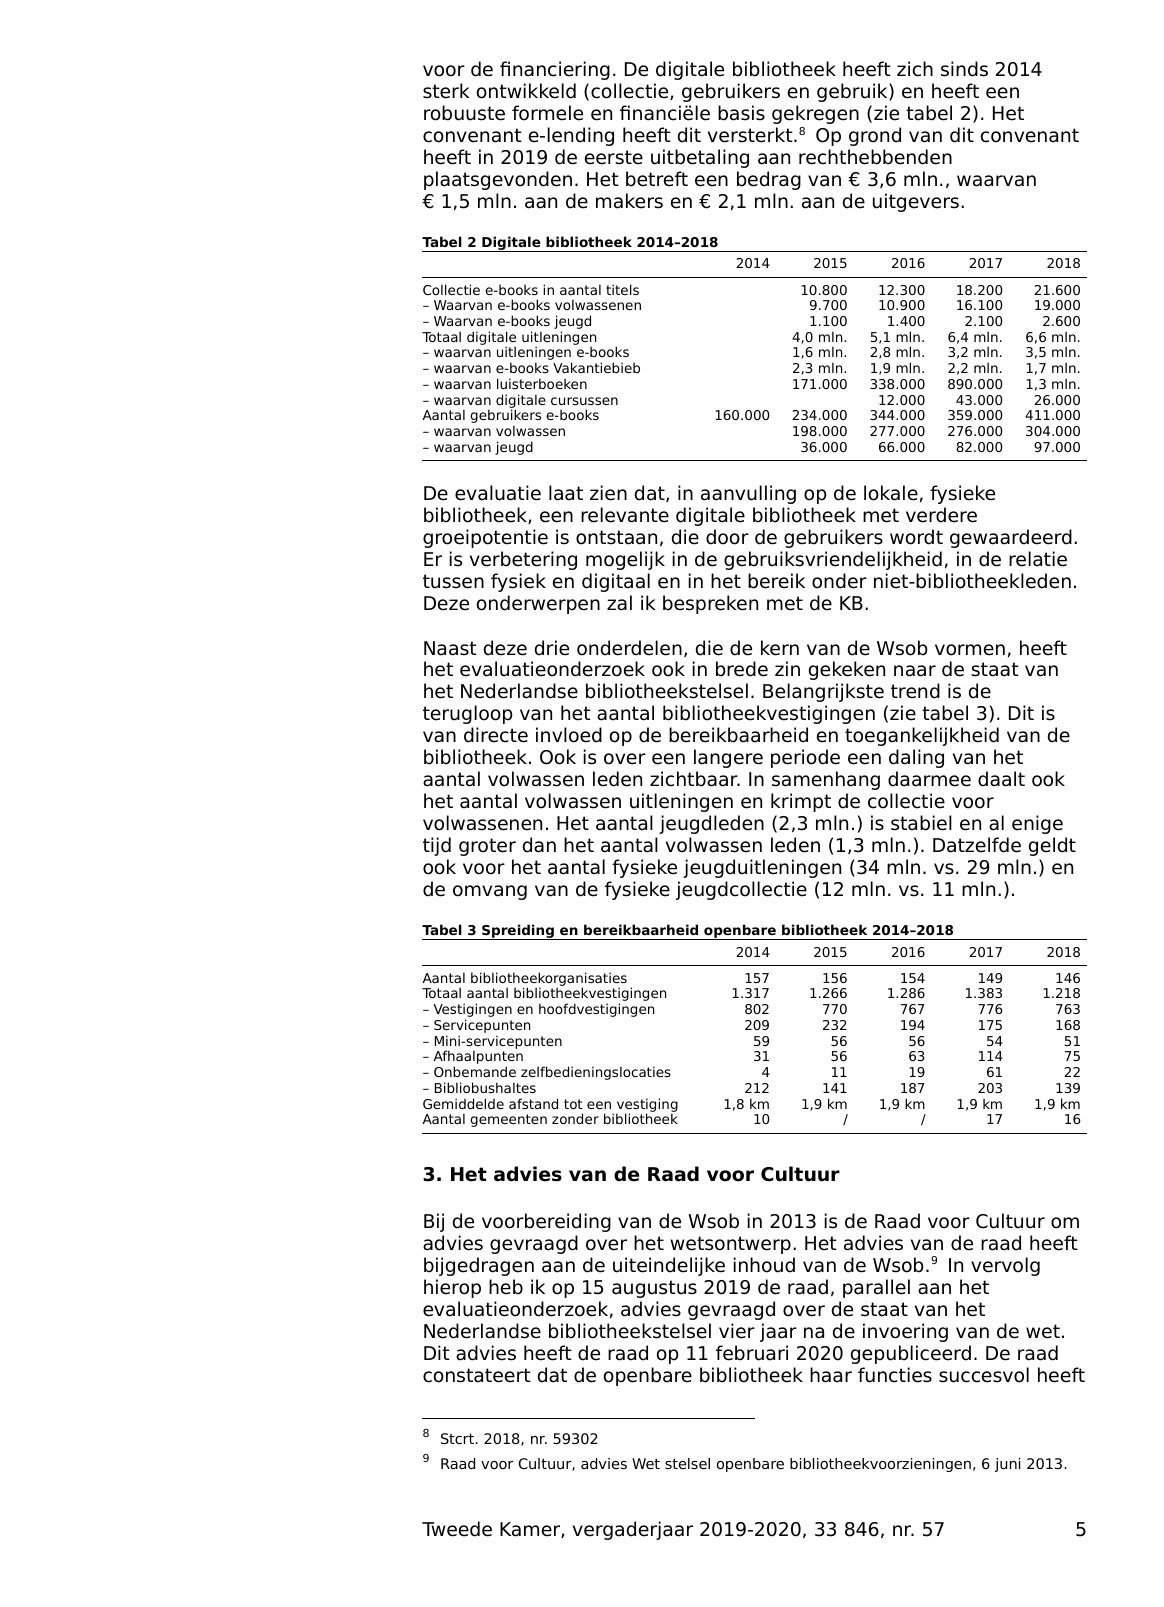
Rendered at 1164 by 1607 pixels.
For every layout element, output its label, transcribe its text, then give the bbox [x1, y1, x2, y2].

table_cell Totaal digitale uitleningen [422, 330, 698, 345]
table_cell 59 [698, 1034, 776, 1049]
table_cell 1,9 km [776, 1096, 853, 1112]
table_header Tabel 2 Digitale bibliotheek 2014–2018 [422, 235, 1087, 251]
table_cell 304.000 [1009, 424, 1087, 440]
table_cell [698, 330, 776, 345]
table_cell 157 [698, 966, 776, 986]
table_cell 1.218 [1009, 986, 1087, 1002]
table_cell Aantal gemeenten zonder bibliotheek [422, 1112, 698, 1133]
table_cell 168 [1009, 1018, 1087, 1033]
table_cell – Waarvan e-books volwassenen [422, 298, 698, 314]
table_cell 56 [854, 1034, 931, 1049]
table_cell 21.600 [1009, 278, 1087, 298]
table_cell – Bibliobushaltes [422, 1081, 698, 1096]
table_cell – Waarvan e-books jeugd [422, 314, 698, 329]
table_cell 146 [1009, 966, 1087, 986]
table_cell 139 [1009, 1081, 1087, 1096]
table_cell – Onbemande zelfbedieningslocaties [422, 1065, 698, 1081]
table_cell [698, 440, 776, 460]
table_cell 2015 [776, 252, 853, 277]
table_cell 82.000 [931, 440, 1009, 460]
table_cell Gemiddelde afstand tot een vestiging [422, 1096, 698, 1112]
table_cell 16 [1009, 1112, 1087, 1133]
table_cell 10.900 [854, 298, 931, 314]
table_cell 1,3 mln. [1009, 377, 1087, 392]
table_cell 66.000 [854, 440, 931, 460]
table_cell 31 [698, 1049, 776, 1065]
table_cell 56 [776, 1034, 853, 1049]
table_cell [698, 361, 776, 377]
table_cell 19.000 [1009, 298, 1087, 314]
table_cell – Vestigingen en hoofdvestigingen [422, 1002, 698, 1018]
table_cell 2014 [698, 252, 776, 277]
table_cell [422, 252, 698, 277]
table_cell 359.000 [931, 408, 1009, 424]
table_cell 1,9 km [931, 1096, 1009, 1112]
table_cell 2,8 mln. [854, 345, 931, 361]
table_cell 344.000 [854, 408, 931, 424]
table_cell 9.700 [776, 298, 853, 314]
subtitle 3. Het advies van de Raad voor Cultuur [422, 1164, 1087, 1186]
table_cell 160.000 [698, 408, 776, 424]
table_cell 17 [931, 1112, 1009, 1133]
table_header Tabel 3 Spreiding en bereikbaarheid openbare bibliotheek 2014–2018 [422, 923, 1087, 939]
table_cell 187 [854, 1081, 931, 1096]
table_cell – waarvan jeugd [422, 440, 698, 460]
table_cell 1,7 mln. [1009, 361, 1087, 377]
table_cell 2018 [1009, 252, 1087, 277]
table_cell [698, 314, 776, 329]
table_cell 154 [854, 966, 931, 986]
table_cell 2016 [854, 252, 931, 277]
table_cell 198.000 [776, 424, 853, 440]
table_cell 1,9 mln. [854, 361, 931, 377]
table_cell 2017 [931, 940, 1009, 965]
table_cell 2018 [1009, 940, 1087, 965]
table_cell 1.400 [854, 314, 931, 329]
table_cell 97.000 [1009, 440, 1087, 460]
table_cell 36.000 [776, 440, 853, 460]
table_cell Aantal gebruikers e-books [422, 408, 698, 424]
text Stcrt. 2018, nr. 59302 [422, 1427, 1087, 1449]
text Bij de voorbereiding van de Wsob in 2013 is de Raad voor Cultuur om advies gevraagd over het wetsontwerp. Het advies van de raad heeft bijgedragen aan de uiteindelijke inhoud van de Wsob. In vervolg hierop heb ik op 15 augustus 2019 de raad, parallel aan het evaluatieonderzoek, advies gevraagd over de staat van het Nederlandse bibliotheekstelsel vier jaar na de invoering van de wet. Dit advies heeft de raad op 11 februari 2020 gepubliceerd. De raad constateert dat de openbare bibliotheek haar functies succesvol heeft [422, 1211, 1087, 1386]
table_cell 232 [776, 1018, 853, 1033]
table_cell 1,9 km [854, 1096, 931, 1112]
table_cell [698, 345, 776, 361]
table_cell 890.000 [931, 377, 1009, 392]
table_cell 1.383 [931, 986, 1009, 1002]
table_cell [698, 377, 776, 392]
table_cell 1,8 km [698, 1096, 776, 1112]
table_cell 10.800 [776, 278, 853, 298]
table_cell 61 [931, 1065, 1009, 1081]
table_cell [698, 278, 776, 298]
table_cell / [854, 1112, 931, 1133]
table_cell 203 [931, 1081, 1009, 1096]
table_cell 54 [931, 1034, 1009, 1049]
table_cell 6,4 mln. [931, 330, 1009, 345]
text voor de financiering. De digitale bibliotheek heeft zich sinds 2014 sterk ontwikkeld (collectie, gebruikers en gebruik) en heeft een robuuste formele en financiële basis gekregen (zie tabel 2). Het convenant e-lending heeft dit versterkt. Op grond van dit convenant heeft in 2019 de eerste uitbetaling aan rechthebbenden plaatsgevonden. Het betreft een bedrag van € 3,6 mln., waarvan € 1,5 mln. aan de makers en € 2,1 mln. aan de uitgevers. [422, 59, 1087, 213]
table_cell 16.100 [931, 298, 1009, 314]
table_cell [698, 424, 776, 440]
table_cell 43.000 [931, 393, 1009, 408]
table_cell 171.000 [776, 377, 853, 392]
table_cell 2014 [698, 940, 776, 965]
table_cell 1.286 [854, 986, 931, 1002]
table_cell 277.000 [854, 424, 931, 440]
table_cell [698, 298, 776, 314]
text Raad voor Cultuur, advies Wet stelsel openbare bibliotheekvoorzieningen, 6 juni 2013. [422, 1452, 1087, 1474]
table_cell 234.000 [776, 408, 853, 424]
table_cell 56 [776, 1049, 853, 1065]
table_cell 209 [698, 1018, 776, 1033]
table_cell – Servicepunten [422, 1018, 698, 1033]
table_cell Aantal bibliotheekorganisaties [422, 966, 698, 986]
table_cell – waarvan digitale cursussen [422, 393, 698, 408]
table_cell Totaal aantal bibliotheekvestigingen [422, 986, 698, 1002]
table_cell 2,3 mln. [776, 361, 853, 377]
table_cell 776 [931, 1002, 1009, 1018]
table_cell 338.000 [854, 377, 931, 392]
table_cell 11 [776, 1065, 853, 1081]
table_cell 770 [776, 1002, 853, 1018]
table_cell 12.000 [854, 393, 931, 408]
table_cell 1,9 km [1009, 1096, 1087, 1112]
table_cell 63 [854, 1049, 931, 1065]
table_cell 1.266 [776, 986, 853, 1002]
table_cell 1.100 [776, 314, 853, 329]
table_cell 114 [931, 1049, 1009, 1065]
table_cell 6,6 mln. [1009, 330, 1087, 345]
table_cell 4 [698, 1065, 776, 1081]
text Naast deze drie onderdelen, die de kern van de Wsob vormen, heeft het evaluatieonderzoek ook in brede zin gekeken naar de staat van het Nederlandse bibliotheekstelsel. Belangrijkste trend is de terugloop van het aantal bibliotheekvestigingen (zie tabel 3). Dit is van directe invloed op de bereikbaarheid en toegankelijkheid van de bibliotheek. Ook is over een langere periode een daling van het aantal volwassen leden zichtbaar. In samenhang daarmee daalt ook het aantal volwassen uitleningen en krimpt de collectie voor volwassenen. Het aantal jeugdleden (2,3 mln.) is stabiel en al enige tijd groter dan het aantal volwassen leden (1,3 mln.). Datzelfde geldt ook voor het aantal fysieke jeugduitleningen (34 mln. vs. 29 mln.) en de omvang van de fysieke jeugdcollectie (12 mln. vs. 11 mln.). [422, 637, 1087, 901]
table_cell 194 [854, 1018, 931, 1033]
table_cell Collectie e-books in aantal titels [422, 278, 698, 298]
table_cell 175 [931, 1018, 1009, 1033]
table_cell – waarvan luisterboeken [422, 377, 698, 392]
text De evaluatie laat zien dat, in aanvulling op de lokale, fysieke bibliotheek, een relevante digitale bibliotheek met verdere groeipotentie is ontstaan, die door de gebruikers wordt gewaardeerd. Er is verbetering mogelijk in de gebruiksvriendelijkheid, in de relatie tussen fysiek en digitaal en in het bereik onder niet-bibliotheekleden. Deze onderwerpen zal ik bespreken met de KB. [422, 483, 1087, 615]
table_cell – waarvan volwassen [422, 424, 698, 440]
table_cell 2016 [854, 940, 931, 965]
table_cell / [776, 1112, 853, 1133]
table_cell 4,0 mln. [776, 330, 853, 345]
table_cell 149 [931, 966, 1009, 986]
table_cell – Mini-servicepunten [422, 1034, 698, 1049]
table_cell 5,1 mln. [854, 330, 931, 345]
table_cell – waarvan e-books Vakantiebieb [422, 361, 698, 377]
table_cell 51 [1009, 1034, 1087, 1049]
table_cell 1.317 [698, 986, 776, 1002]
table_cell 10 [698, 1112, 776, 1133]
table_cell 763 [1009, 1002, 1087, 1018]
table_cell – waarvan uitleningen e-books [422, 345, 698, 361]
table_cell 75 [1009, 1049, 1087, 1065]
table_cell 2,2 mln. [931, 361, 1009, 377]
table_cell 22 [1009, 1065, 1087, 1081]
table_cell 2.600 [1009, 314, 1087, 329]
table_cell 3,2 mln. [931, 345, 1009, 361]
table_cell [698, 393, 776, 408]
table_cell 2015 [776, 940, 853, 965]
table_cell 411.000 [1009, 408, 1087, 424]
table_cell 802 [698, 1002, 776, 1018]
table_cell 3,5 mln. [1009, 345, 1087, 361]
table_cell 2017 [931, 252, 1009, 277]
table_cell – Afhaalpunten [422, 1049, 698, 1065]
table_cell 156 [776, 966, 853, 986]
table_cell 19 [854, 1065, 931, 1081]
table_cell 1,6 mln. [776, 345, 853, 361]
table_cell 276.000 [931, 424, 1009, 440]
table_cell 18.200 [931, 278, 1009, 298]
table_cell 767 [854, 1002, 931, 1018]
table_cell 12.300 [854, 278, 931, 298]
table_cell 26.000 [1009, 393, 1087, 408]
table_cell [776, 393, 853, 408]
table_cell 141 [776, 1081, 853, 1096]
table_cell 2.100 [931, 314, 1009, 329]
table_cell [422, 940, 698, 965]
table_cell 212 [698, 1081, 776, 1096]
